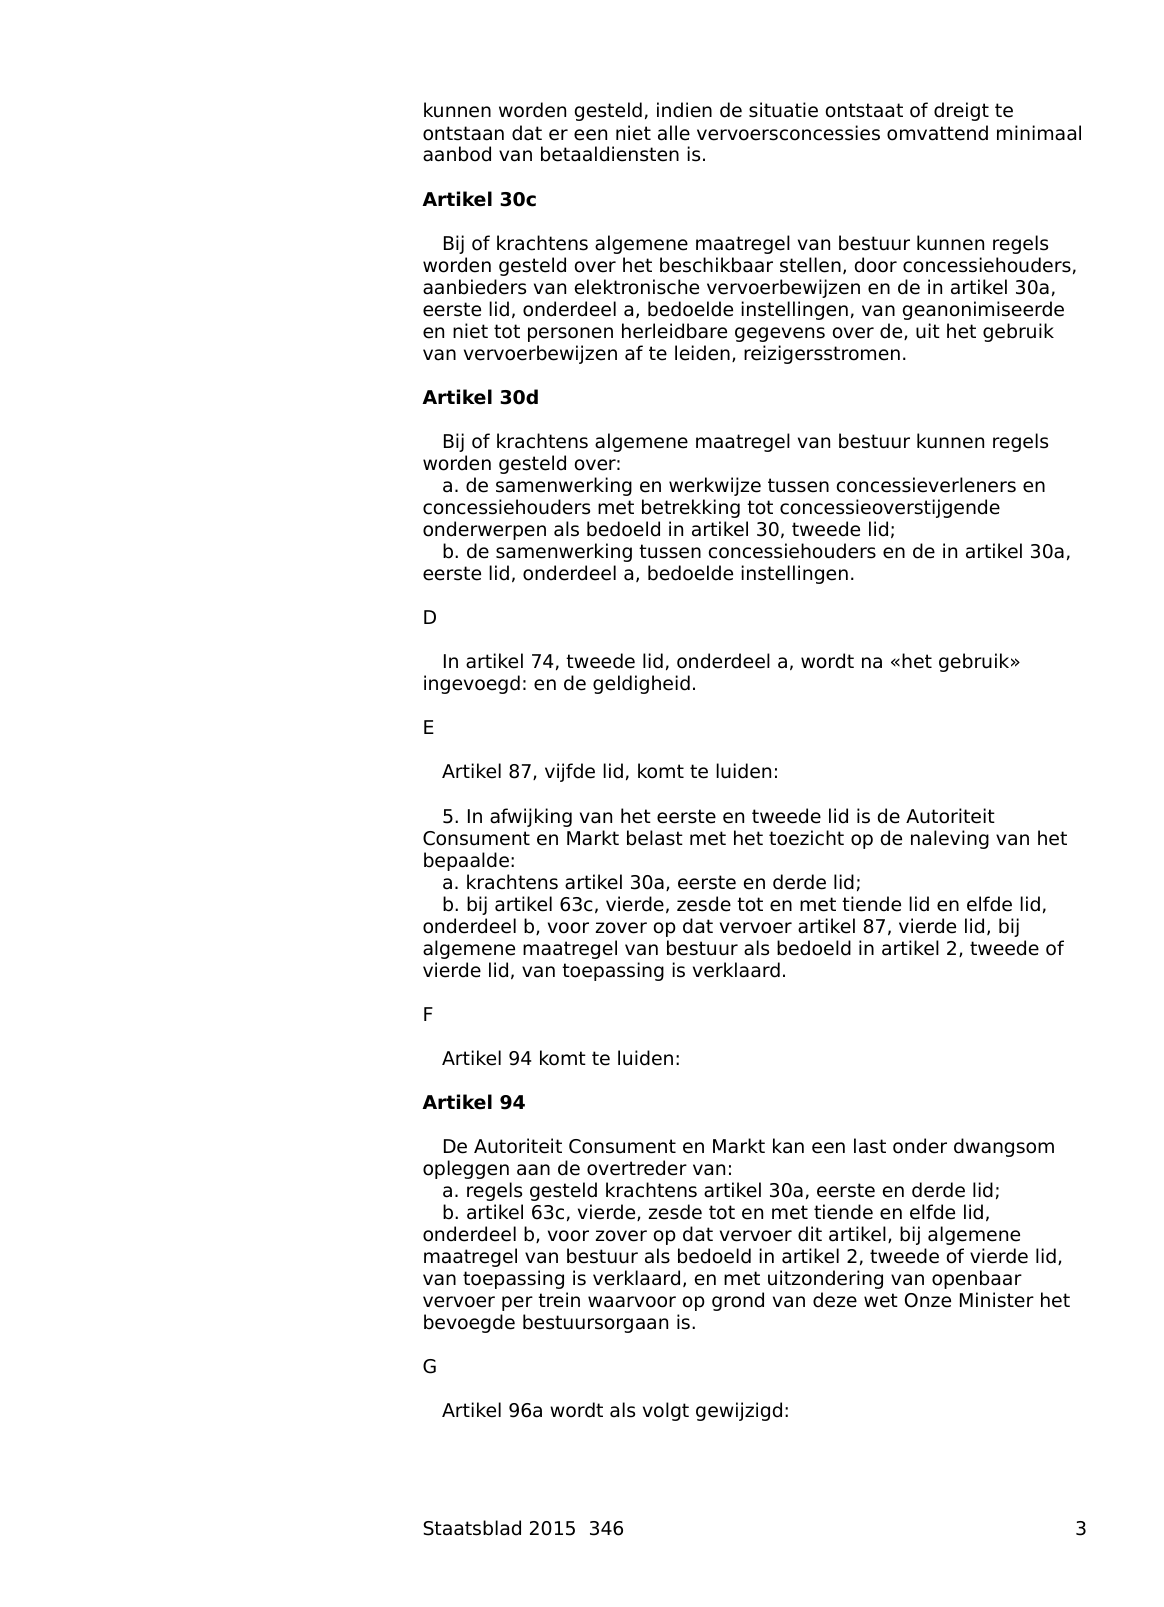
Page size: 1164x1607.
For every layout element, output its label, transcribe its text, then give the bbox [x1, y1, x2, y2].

text G [422, 1356, 1087, 1378]
text In artikel 74, tweede lid, onderdeel a, wordt na «het gebruik» ingevoegd: en de geldigheid. [422, 651, 1087, 695]
text kunnen worden gesteld, indien de situatie ontstaat of dreigt te ontstaan dat er een niet alle vervoersconcessies omvattend minimaal aanbod van betaaldiensten is. [422, 100, 1087, 166]
text F [422, 1004, 1087, 1026]
text Bij of krachtens algemene maatregel van bestuur kunnen regels worden gesteld over het beschikbaar stellen, door concessiehouders, aanbieders van elektronische vervoerbewijzen en de in artikel 30a, eerste lid, onderdeel a, bedoelde instellingen, van geanonimiseerde en niet tot personen herleidbare gegevens over de, uit het gebruik van vervoerbewijzen af te leiden, reizigersstromen. [422, 233, 1087, 364]
text b. artikel 63c, vierde, zesde tot en met tiende en elfde lid, onderdeel b, voor zover op dat vervoer dit artikel, bij algemene maatregel van bestuur als bedoeld in artikel 2, tweede of vierde lid, van toepassing is verklaard, en met uitzondering van openbaar vervoer per trein waarvoor op grond van deze wet Onze Minister het bevoegde bestuursorgaan is. [422, 1202, 1087, 1334]
text Bij of krachtens algemene maatregel van bestuur kunnen regels worden gesteld over: [422, 431, 1087, 475]
text Artikel 87, vijfde lid, komt te luiden: [422, 761, 1087, 783]
text a. de samenwerking en werkwijze tussen concessieverleners en concessiehouders met betrekking tot concessieoverstijgende onderwerpen als bedoeld in artikel 30, tweede lid; [422, 475, 1087, 541]
text 5. In afwijking van het eerste en tweede lid is de Autoriteit Consument en Markt belast met het toezicht op de naleving van het bepaalde: [422, 806, 1087, 872]
text Artikel 96a wordt als volgt gewijzigd: [422, 1400, 1087, 1422]
text a. regels gesteld krachtens artikel 30a, eerste en derde lid; [422, 1180, 1087, 1202]
text b. de samenwerking tussen concessiehouders en de in artikel 30a, eerste lid, onderdeel a, bedoelde instellingen. [422, 541, 1087, 585]
subtitle Artikel 30c [422, 188, 1087, 211]
text E [422, 717, 1087, 739]
subtitle Artikel 94 [422, 1092, 1087, 1114]
text De Autoriteit Consument en Markt kan een last onder dwangsom opleggen aan de overtreder van: [422, 1136, 1087, 1180]
text D [422, 607, 1087, 629]
text Artikel 94 komt te luiden: [422, 1048, 1087, 1070]
text b. bij artikel 63c, vierde, zesde tot en met tiende lid en elfde lid, onderdeel b, voor zover op dat vervoer artikel 87, vierde lid, bij algemene maatregel van bestuur als bedoeld in artikel 2, tweede of vierde lid, van toepassing is verklaard. [422, 893, 1087, 981]
text a. krachtens artikel 30a, eerste en derde lid; [422, 872, 1087, 893]
subtitle Artikel 30d [422, 387, 1087, 409]
